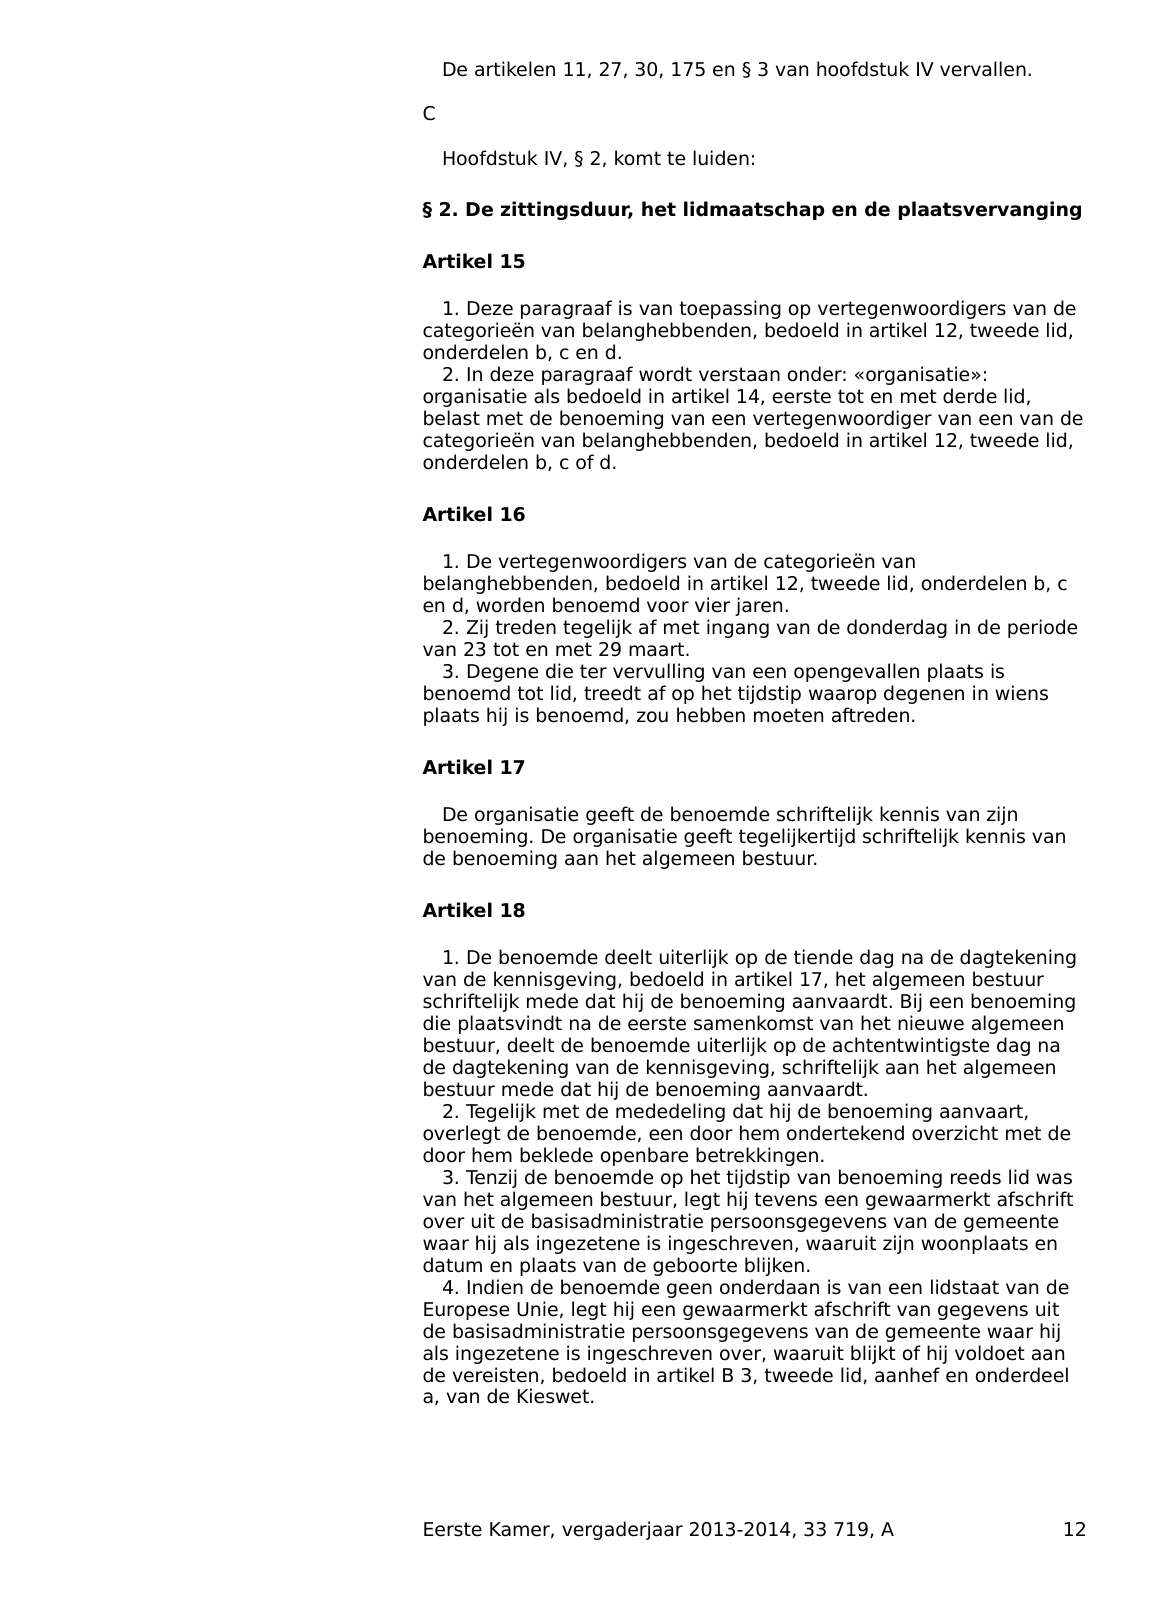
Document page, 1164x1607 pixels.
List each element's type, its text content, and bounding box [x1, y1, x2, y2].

text Hoofdstuk IV, § 2, komt te luiden: [422, 147, 1087, 169]
text 2. Zij treden tegelijk af met ingang van de donderdag in de periode van 23 tot en met 29 maart. [422, 617, 1087, 661]
subtitle § 2. De zittingsduur, het lidmaatschap en de plaatsvervanging [422, 199, 1087, 221]
text 1. De vertegenwoordigers van de categorieën van belanghebbenden, bedoeld in artikel 12, tweede lid, onderdelen b, c en d, worden benoemd voor vier jaren. [422, 551, 1087, 617]
text 3. Tenzij de benoemde op het tijdstip van benoeming reeds lid was van het algemeen bestuur, legt hij tevens een gewaarmerkt afschrift over uit de basisadministratie persoonsgegevens van de gemeente waar hij als ingezetene is ingeschreven, waaruit zijn woonplaats en datum en plaats van de geboorte blijken. [422, 1167, 1087, 1277]
subtitle Artikel 18 [422, 900, 1087, 922]
text 1. Deze paragraaf is van toepassing op vertegenwoordigers van de categorieën van belanghebbenden, bedoeld in artikel 12, tweede lid, onderdelen b, c en d. [422, 298, 1087, 364]
text 2. In deze paragraaf wordt verstaan onder: «organisatie»: organisatie als bedoeld in artikel 14, eerste tot en met derde lid, belast met de benoeming van een vertegenwoordiger van een van de categorieën van belanghebbenden, bedoeld in artikel 12, tweede lid, onderdelen b, c of d. [422, 364, 1087, 474]
text 4. Indien de benoemde geen onderdaan is van een lidstaat van de Europese Unie, legt hij een gewaarmerkt afschrift van gegevens uit de basisadministratie persoonsgegevens van de gemeente waar hij als ingezetene is ingeschreven over, waaruit blijkt of hij voldoet aan de vereisten, bedoeld in artikel B 3, tweede lid, aanhef en onderdeel a, van de Kieswet. [422, 1277, 1087, 1408]
subtitle Artikel 17 [422, 757, 1087, 779]
text 3. Degene die ter vervulling van een opengevallen plaats is benoemd tot lid, treedt af op het tijdstip waarop degenen in wiens plaats hij is benoemd, zou hebben moeten aftreden. [422, 661, 1087, 727]
subtitle Artikel 16 [422, 504, 1087, 526]
subtitle Artikel 15 [422, 251, 1087, 273]
text 2. Tegelijk met de mededeling dat hij de benoeming aanvaart, overlegt de benoemde, een door hem ondertekend overzicht met de door hem beklede openbare betrekkingen. [422, 1101, 1087, 1167]
text C [422, 103, 1087, 125]
text 1. De benoemde deelt uiterlijk op de tiende dag na de dagtekening van de kennisgeving, bedoeld in artikel 17, het algemeen bestuur schriftelijk mede dat hij de benoeming aanvaardt. Bij een benoeming die plaatsvindt na de eerste samenkomst van het nieuwe algemeen bestuur, deelt de benoemde uiterlijk op de achtentwintigste dag na de dagtekening van de kennisgeving, schriftelijk aan het algemeen bestuur mede dat hij de benoeming aanvaardt. [422, 947, 1087, 1101]
text De artikelen 11, 27, 30, 175 en § 3 van hoofdstuk IV vervallen. [422, 59, 1087, 81]
text De organisatie geeft de benoemde schriftelijk kennis van zijn benoeming. De organisatie geeft tegelijkertijd schriftelijk kennis van de benoeming aan het algemeen bestuur. [422, 804, 1087, 870]
